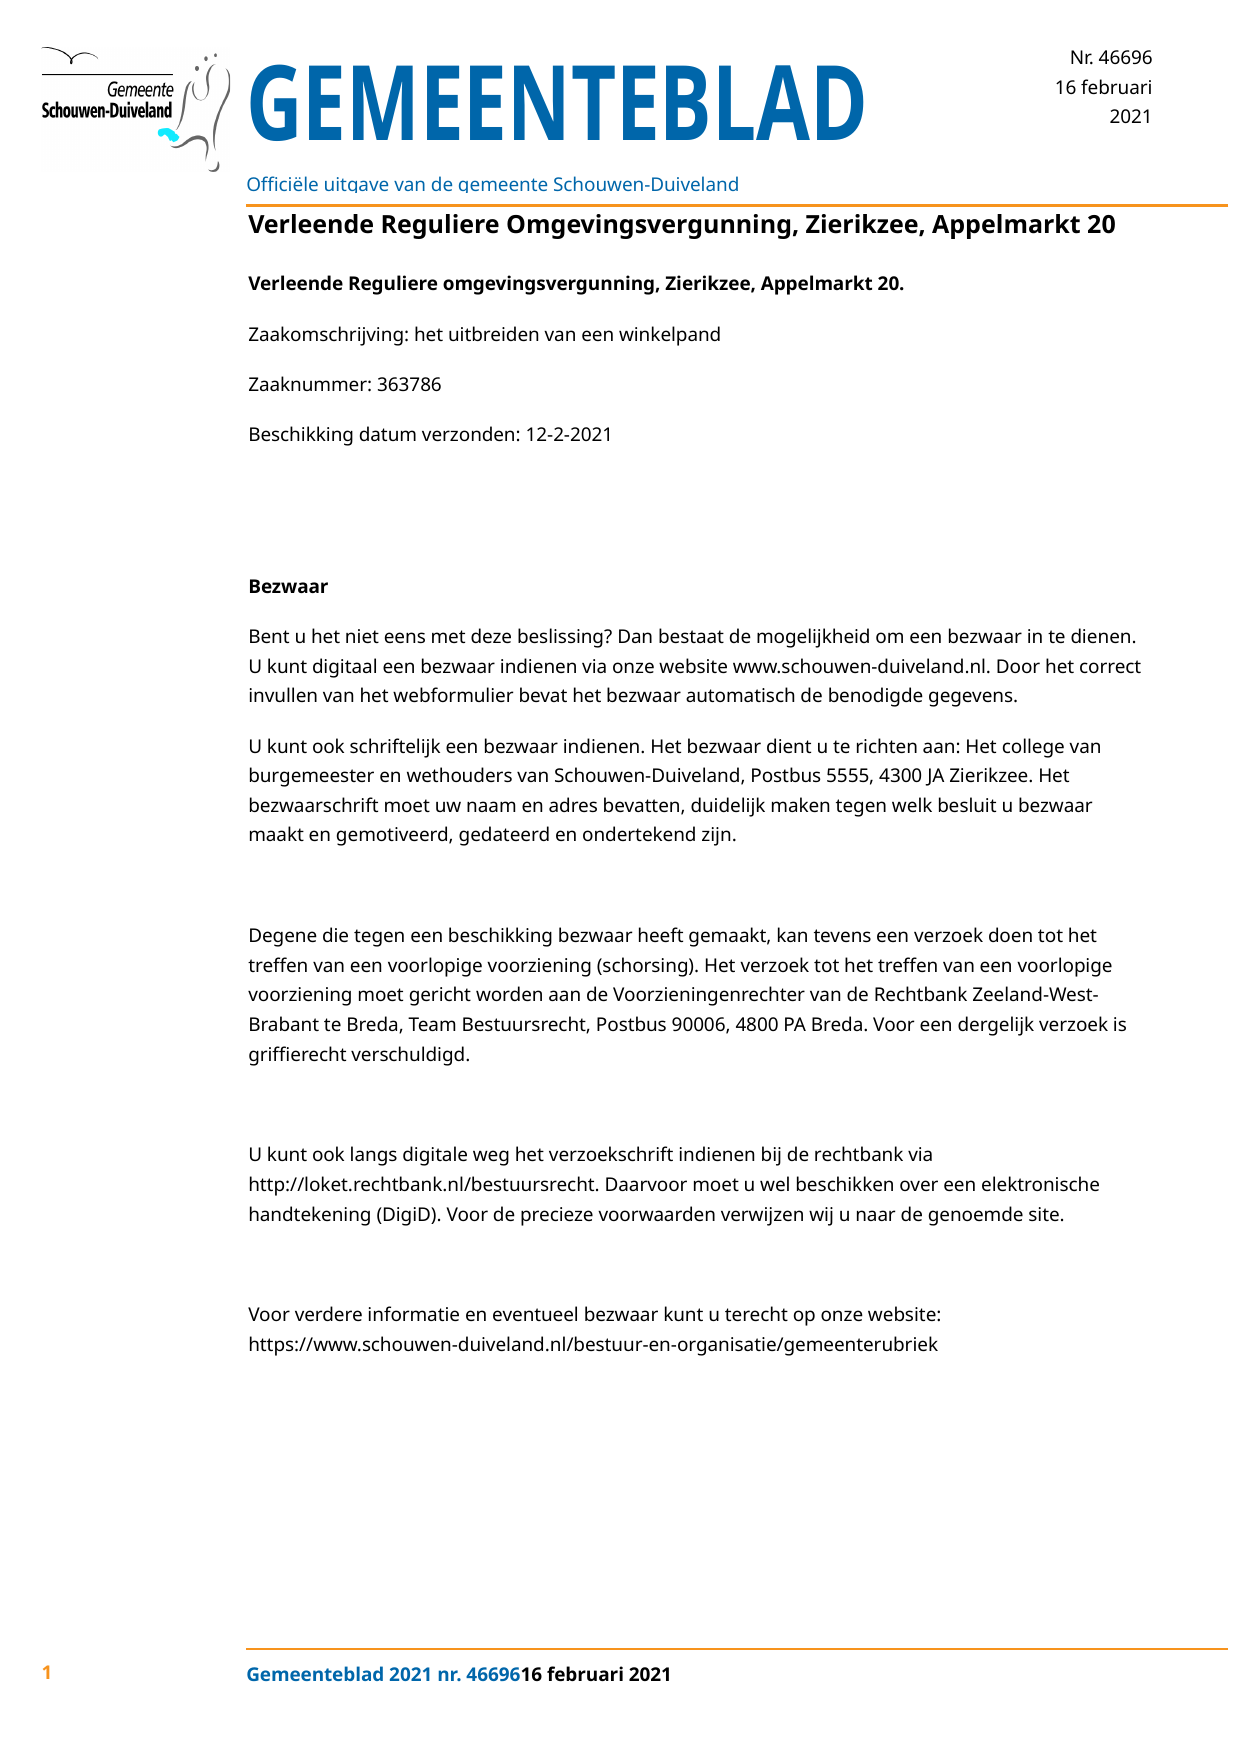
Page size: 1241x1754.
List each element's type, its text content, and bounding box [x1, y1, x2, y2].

text Voor verdere informatie en eventueel bezwaar kunt u terecht op onze website: https://www.schouwen-duiveland.nl/bestuur-en-organisatie/gemeenterubriek [248, 1302, 1152, 1357]
text Degene die tegen een beschikking bezwaar heeft gemaakt, kan tevens een verzoek doen tot het treffen van een voorlopige voorziening (schorsing). Het verzoek tot het treffen van een voorlopige voorziening moet gericht worden aan de Voorzieningenrechter van de Rechtbank Zeeland-West-Brabant te Breda, Team Bestuursrecht, Postbus 90006, 4800 PA Breda. Voor een dergelijk verzoek is griffierecht verschuldigd. [248, 922, 1152, 1066]
text Verleende Reguliere Omgevingsvergunning, Zierikzee, Appelmarkt 20 [248, 207, 1152, 241]
picture [41, 47, 231, 172]
text Bezwaar [248, 573, 1152, 598]
text U kunt ook langs digitale weg het verzoekschrift indienen bij de rechtbank via http://loket.rechtbank.nl/bestuursrecht. Daarvoor moet u wel beschikken over een elektronische handtekening (DigiD). Voor de precieze voorwaarden verwijzen wij u naar de genoemde site. [248, 1142, 1152, 1226]
text U kunt ook schriftelijk een bezwaar indienen. Het bezwaar dient u te richten aan: Het college van burgemeester en wethouders van Schouwen-Duiveland, Postbus 5555, 4300 JA Zierikzee. Het bezwaarschrift moet uw naam en adres bevatten, duidelijk maken tegen welk besluit u bezwaar maakt en gemotiveerd, gedateerd en ondertekend zijn. [248, 733, 1152, 847]
text Beschikking datum verzonden: 12-2-2021 [248, 422, 1152, 447]
text Bent u het niet eens met deze beslissing? Dan bestaat de mogelijkheid om een bezwaar in te dienen. U kunt digitaal een bezwaar indienen via onze website www.schouwen-duiveland.nl. Door het correct invullen van het webformulier bevat het bezwaar automatisch de benodigde gegevens. [248, 623, 1152, 708]
text Verleende Reguliere omgevingsvergunning, Zierikzee, Appelmarkt 20. [248, 270, 1152, 296]
text Zaaknummer: 363786 [248, 371, 1152, 397]
text Zaakomschrijving: het uitbreiden van een winkelpand [248, 321, 1152, 346]
